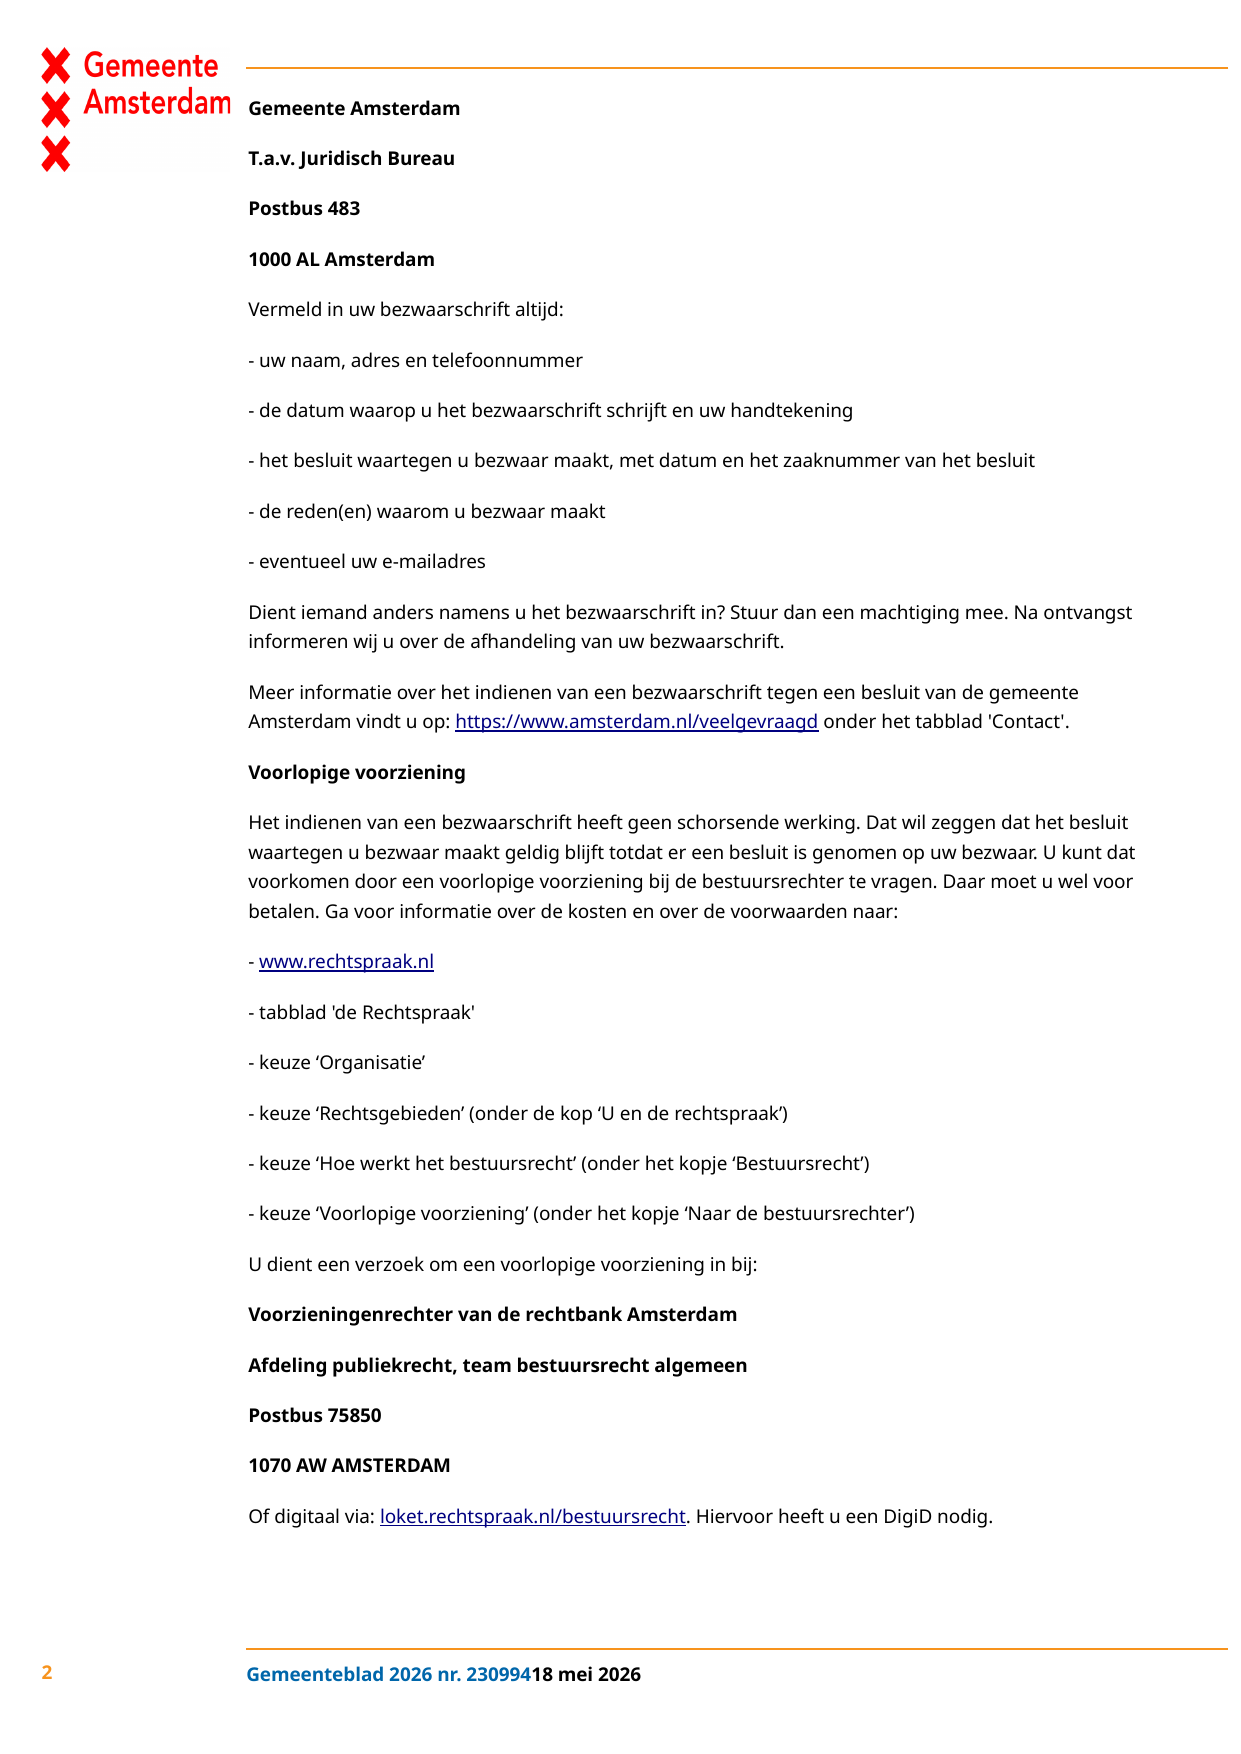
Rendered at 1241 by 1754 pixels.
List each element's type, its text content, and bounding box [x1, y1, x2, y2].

picture [41, 47, 231, 172]
text Het indienen van een bezwaarschrift heeft geen schorsende werking. Dat wil zeggen dat het besluit waartegen u bezwaar maakt geldig blijft totdat er een besluit is genomen op uw bezwaar. U kunt dat voorkomen door een voorlopige voorziening bij de bestuursrechter te vragen. Daar moet u wel voor betalen. Ga voor informatie over de kosten en over de voorwaarden naar: [248, 809, 1152, 924]
text - keuze ‘Voorlopige voorziening’ (onder het kopje ‘Naar de bestuursrechter’) [248, 1201, 1152, 1226]
text U dient een verzoek om een voorlopige voorziening in bij: [248, 1251, 1152, 1277]
text - de reden(en) waarom u bezwaar maakt [248, 498, 1152, 524]
text - uw naam, adres en telefoonnummer [248, 347, 1152, 373]
text Voorzieningenrechter van de rechtbank Amsterdam [248, 1301, 1152, 1327]
text Vermeld in uw bezwaarschrift altijd: [248, 296, 1152, 322]
text - eventueel uw e-mailadres [248, 548, 1152, 574]
text Voorlopige voorziening [248, 759, 1152, 785]
text - www.rechtspraak.nl [248, 948, 1152, 974]
text Dient iemand anders namens u het bezwaarschrift in? Stuur dan een machtiging mee. Na ontvangst informeren wij u over de afhandeling van uw bezwaarschrift. [248, 599, 1152, 654]
text - keuze ‘Rechtsgebieden’ (onder de kop ‘U en de rechtspraak’) [248, 1100, 1152, 1126]
text Meer informatie over het indienen van een bezwaarschrift tegen een besluit van de gemeente Amsterdam vindt u op: https://www.amsterdam.nl/veelgevraagd onder het tabblad 'Contact'. [248, 679, 1152, 734]
text Postbus 483 [248, 196, 1152, 221]
text Postbus 75850 [248, 1402, 1152, 1428]
text 1070 AW AMSTERDAM [248, 1453, 1152, 1478]
text Afdeling publiekrecht, team bestuursrecht algemeen [248, 1352, 1152, 1378]
text 1000 AL Amsterdam [248, 246, 1152, 272]
text - de datum waarop u het bezwaarschrift schrijft en uw handtekening [248, 397, 1152, 423]
text - keuze ‘Hoe werkt het bestuursrecht’ (onder het kopje ‘Bestuursrecht’) [248, 1150, 1152, 1176]
text - het besluit waartegen u bezwaar maakt, met datum en het zaaknummer van het besluit [248, 448, 1152, 473]
text - tabblad 'de Rechtspraak' [248, 999, 1152, 1025]
text T.a.v. Juridisch Bureau [248, 145, 1152, 171]
text - keuze ‘Organisatie’ [248, 1049, 1152, 1075]
text Gemeente Amsterdam [248, 95, 1152, 121]
text Of digitaal via: loket.rechtspraak.nl/bestuursrecht. Hiervoor heeft u een DigiD nodig. [248, 1503, 1152, 1529]
